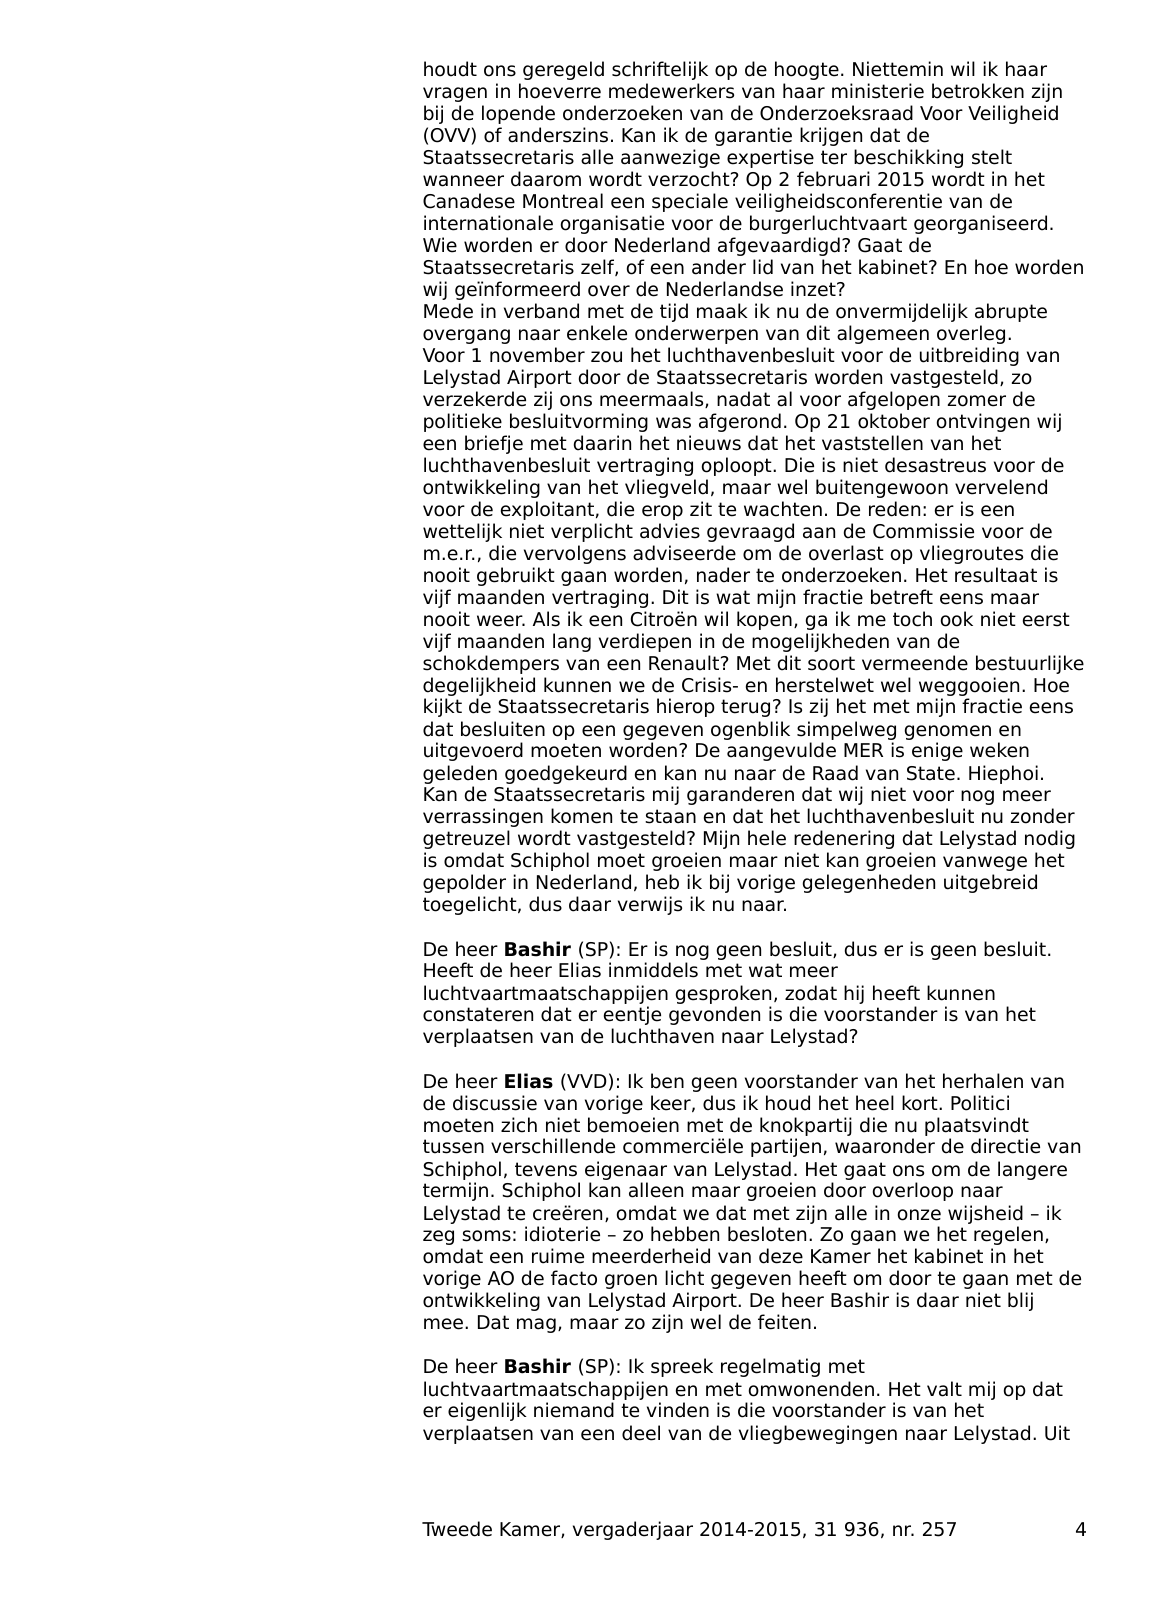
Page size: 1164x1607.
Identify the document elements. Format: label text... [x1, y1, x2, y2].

text Voor 1 november zou het luchthavenbesluit voor de uitbreiding van Lelystad Airport door de Staatssecretaris worden vastgesteld, zo verzekerde zij ons meermaals, nadat al voor afgelopen zomer de politieke besluitvorming was afgerond. Op 21 oktober ontvingen wij een briefje met daarin het nieuws dat het vaststellen van het luchthavenbesluit vertraging oploopt. Die is niet desastreus voor de ontwikkeling van het vliegveld, maar wel buitengewoon vervelend voor de exploitant, die erop zit te wachten. De reden: er is een wettelijk niet verplicht advies gevraagd aan de Commissie voor de m.e.r., die vervolgens adviseerde om de overlast op vliegroutes die nooit gebruikt gaan worden, nader te onderzoeken. Het resultaat is vijf maanden vertraging. Dit is wat mijn fractie betreft eens maar nooit weer. Als ik een Citroën wil kopen, ga ik me toch ook niet eerst vijf maanden lang verdiepen in de mogelijkheden van de schokdempers van een Renault? Met dit soort vermeende bestuurlijke degelijkheid kunnen we de Crisis- en herstelwet wel weggooien. Hoe kijkt de Staatssecretaris hierop terug? Is zij het met mijn fractie eens dat besluiten op een gegeven ogenblik simpelweg genomen en uitgevoerd moeten worden? De aangevulde MER is enige weken geleden goedgekeurd en kan nu naar de Raad van State. Hiephoi. Kan de Staatssecretaris mij garanderen dat wij niet voor nog meer verrassingen komen te staan en dat het luchthavenbesluit nu zonder getreuzel wordt vastgesteld? Mijn hele redenering dat Lelystad nodig is omdat Schiphol moet groeien maar niet kan groeien vanwege het gepolder in Nederland, heb ik bij vorige gelegenheden uitgebreid toegelicht, dus daar verwijs ik nu naar. [422, 345, 1087, 916]
text De heer Bashir (SP): Er is nog geen besluit, dus er is geen besluit. Heeft de heer Elias inmiddels met wat meer luchtvaartmaatschappijen gesproken, zodat hij heeft kunnen constateren dat er eentje gevonden is die voorstander is van het verplaatsen van de luchthaven naar Lelystad? [422, 938, 1087, 1048]
text De heer Bashir (SP): Ik spreek regelmatig met luchtvaartmaatschappijen en met omwonenden. Het valt mij op dat er eigenlijk niemand te vinden is die voorstander is van het verplaatsen van een deel van de vliegbewegingen naar Lelystad. Uit [422, 1356, 1087, 1444]
text Mede in verband met de tijd maak ik nu de onvermijdelijk abrupte overgang naar enkele onderwerpen van dit algemeen overleg. [422, 301, 1087, 345]
text De heer Elias (VVD): Ik ben geen voorstander van het herhalen van de discussie van vorige keer, dus ik houd het heel kort. Politici moeten zich niet bemoeien met de knokpartij die nu plaatsvindt tussen verschillende commerciële partijen, waaronder de directie van Schiphol, tevens eigenaar van Lelystad. Het gaat ons om de langere termijn. Schiphol kan alleen maar groeien door overloop naar Lelystad te creëren, omdat we dat met zijn alle in onze wijsheid – ik zeg soms: idioterie – zo hebben besloten. Zo gaan we het regelen, omdat een ruime meerderheid van deze Kamer het kabinet in het vorige AO de facto groen licht gegeven heeft om door te gaan met de ontwikkeling van Lelystad Airport. De heer Bashir is daar niet blij mee. Dat mag, maar zo zijn wel de feiten. [422, 1071, 1087, 1334]
text houdt ons geregeld schriftelijk op de hoogte. Niettemin wil ik haar vragen in hoeverre medewerkers van haar ministerie betrokken zijn bij de lopende onderzoeken van de Onderzoeksraad Voor Veiligheid (OVV) of anderszins. Kan ik de garantie krijgen dat de Staatssecretaris alle aanwezige expertise ter beschikking stelt wanneer daarom wordt verzocht? Op 2 februari 2015 wordt in het Canadese Montreal een speciale veiligheidsconferentie van de internationale organisatie voor de burgerluchtvaart georganiseerd. Wie worden er door Nederland afgevaardigd? Gaat de Staatssecretaris zelf, of een ander lid van het kabinet? En hoe worden wij geïnformeerd over de Nederlandse inzet? [422, 59, 1087, 301]
